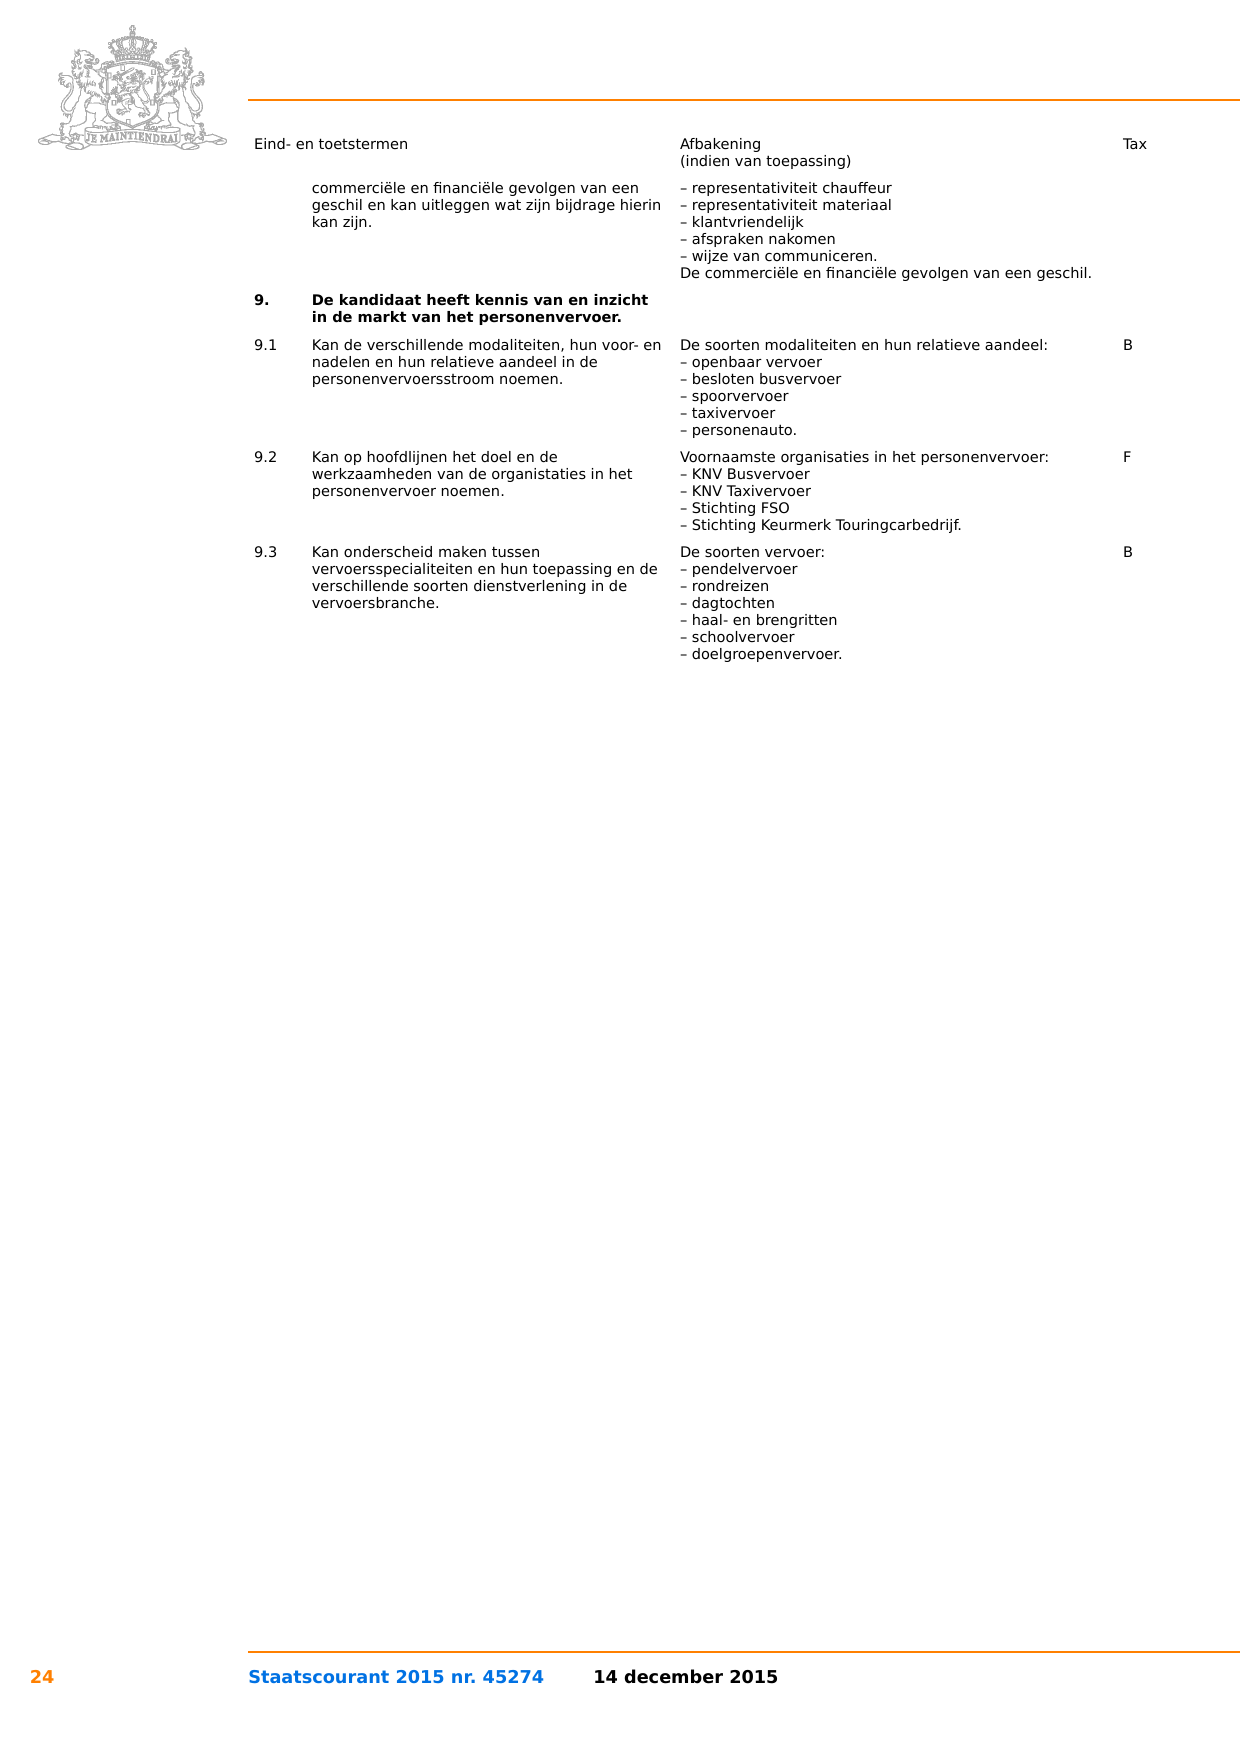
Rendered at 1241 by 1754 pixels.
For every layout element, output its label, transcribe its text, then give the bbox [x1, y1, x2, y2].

table_cell 9.1 [249, 332, 305, 443]
table_header Eind- en toetstermen [249, 131, 673, 174]
table_cell B [1117, 540, 1163, 668]
table_cell De soorten modaliteiten en hun relatieve aandeel: – openbaar vervoer – besloten busvervoer – spoorvervoer – taxivervoer – personenauto. [674, 332, 1116, 443]
table_cell commerciële en financiële gevolgen van een geschil en kan uitleggen wat zijn bijdrage hierin kan zijn. [306, 175, 673, 287]
table_cell Kan op hoofdlijnen het doel en de werkzaamheden van de organistaties in het personenvervoer noemen. [306, 444, 673, 538]
picture [38, 25, 227, 150]
table_cell [1117, 175, 1163, 287]
table_cell [1117, 288, 1163, 331]
table_cell Kan onderscheid maken tussen vervoersspecialiteiten en hun toepassing en de verschillende soorten dienstverlening in de vervoersbranche. [306, 540, 673, 668]
table_header Afbakening (indien van toepassing) [674, 131, 1116, 174]
table_cell Voornaamste organisaties in het personenvervoer: – KNV Busvervoer – KNV Taxivervoer – Stichting FSO – Stichting Keurmerk Touringcarbedrijf. [674, 444, 1116, 538]
table_cell B [1117, 332, 1163, 443]
table_cell Kan de verschillende modaliteiten, hun voor- en nadelen en hun relatieve aandeel in de personenvervoersstroom noemen. [306, 332, 673, 443]
table_cell De soorten vervoer: – pendelvervoer – rondreizen – dagtochten – haal- en brengritten – schoolvervoer – doelgroepenvervoer. [674, 540, 1116, 668]
table_cell – representativiteit chauffeur – representativiteit materiaal – klantvriendelijk – afspraken nakomen – wijze van communiceren. De commerciële en financiële gevolgen van een geschil. [674, 175, 1116, 287]
table_cell 9. [249, 288, 305, 331]
table_cell De kandidaat heeft kennis van en inzicht in de markt van het personenvervoer. [306, 288, 673, 331]
table_cell F [1117, 444, 1163, 538]
table_cell 9.3 [249, 540, 305, 668]
table_cell [674, 288, 1116, 331]
table_cell [249, 175, 305, 287]
table_cell 9.2 [249, 444, 305, 538]
table_header Tax [1117, 131, 1163, 174]
